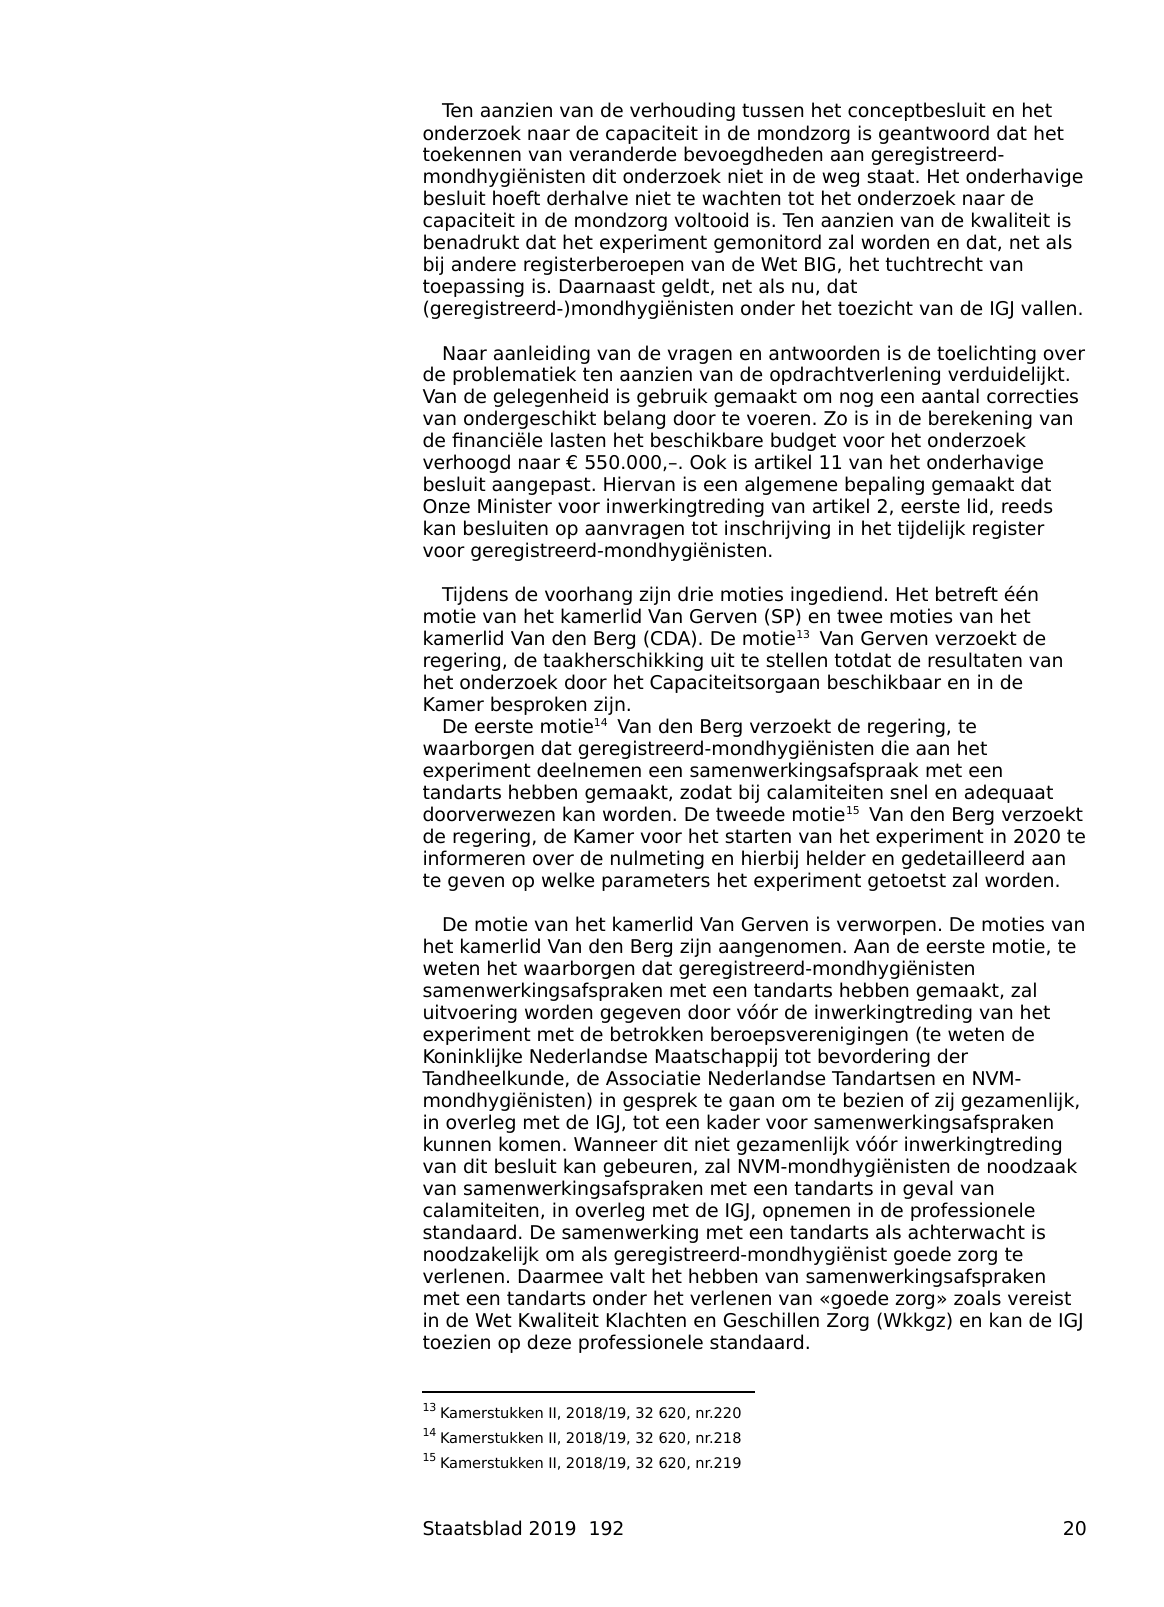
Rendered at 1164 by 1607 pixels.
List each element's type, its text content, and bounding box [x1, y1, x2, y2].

text Kamerstukken II, 2018/19, 32 620, nr.219 [422, 1451, 1087, 1473]
text De eerste motie Van den Berg verzoekt de regering, te waarborgen dat geregistreerd-mondhygiënisten die aan het experiment deelnemen een samenwerkingsafspraak met een tandarts hebben gemaakt, zodat bij calamiteiten snel en adequaat doorverwezen kan worden. De tweede motie Van den Berg verzoekt de regering, de Kamer voor het starten van het experiment in 2020 te informeren over de nulmeting en hierbij helder en gedetailleerd aan te geven op welke parameters het experiment getoetst zal worden. [422, 716, 1087, 892]
text De motie van het kamerlid Van Gerven is verworpen. De moties van het kamerlid Van den Berg zijn aangenomen. Aan de eerste motie, te weten het waarborgen dat geregistreerd-mondhygiënisten samenwerkingsafspraken met een tandarts hebben gemaakt, zal uitvoering worden gegeven door vóór de inwerkingtreding van het experiment met de betrokken beroepsverenigingen (te weten de Koninklijke Nederlandse Maatschappij tot bevordering der Tandheelkunde, de Associatie Nederlandse Tandartsen en NVM-mondhygiënisten) in gesprek te gaan om te bezien of zij gezamenlijk, in overleg met de IGJ, tot een kader voor samenwerkingsafspraken kunnen komen. Wanneer dit niet gezamenlijk vóór inwerkingtreding van dit besluit kan gebeuren, zal NVM-mondhygiënisten de noodzaak van samenwerkingsafspraken met een tandarts in geval van calamiteiten, in overleg met de IGJ, opnemen in de professionele standaard. De samenwerking met een tandarts als achterwacht is noodzakelijk om als geregistreerd-mondhygiënist goede zorg te verlenen. Daarmee valt het hebben van samenwerkingsafspraken met een tandarts onder het verlenen van «goede zorg» zoals vereist in de Wet Kwaliteit Klachten en Geschillen Zorg (Wkkgz) en kan de IGJ toezien op deze professionele standaard. [422, 914, 1087, 1354]
text Kamerstukken II, 2018/19, 32 620, nr.218 [422, 1426, 1087, 1448]
text Naar aanleiding van de vragen en antwoorden is de toelichting over de problematiek ten aanzien van de opdrachtverlening verduidelijkt. Van de gelegenheid is gebruik gemaakt om nog een aantal correcties van ondergeschikt belang door te voeren. Zo is in de berekening van de financiële lasten het beschikbare budget voor het onderzoek verhoogd naar € 550.000,–. Ook is artikel 11 van het onderhavige besluit aangepast. Hiervan is een algemene bepaling gemaakt dat Onze Minister voor inwerkingtreding van artikel 2, eerste lid, reeds kan besluiten op aanvragen tot inschrijving in het tijdelijk register voor geregistreerd-mondhygiënisten. [422, 342, 1087, 562]
text Kamerstukken II, 2018/19, 32 620, nr.220 [422, 1401, 1087, 1423]
text Ten aanzien van de verhouding tussen het conceptbesluit en het onderzoek naar de capaciteit in de mondzorg is geantwoord dat het toekennen van veranderde bevoegdheden aan geregistreerd-mondhygiënisten dit onderzoek niet in de weg staat. Het onderhavige besluit hoeft derhalve niet te wachten tot het onderzoek naar de capaciteit in de mondzorg voltooid is. Ten aanzien van de kwaliteit is benadrukt dat het experiment gemonitord zal worden en dat, net als bij andere registerberoepen van de Wet BIG, het tuchtrecht van toepassing is. Daarnaast geldt, net als nu, dat (geregistreerd-)mondhygiënisten onder het toezicht van de IGJ vallen. [422, 100, 1087, 320]
text Tijdens de voorhang zijn drie moties ingediend. Het betreft één motie van het kamerlid Van Gerven (SP) en twee moties van het kamerlid Van den Berg (CDA). De motie Van Gerven verzoekt de regering, de taakherschikking uit te stellen totdat de resultaten van het onderzoek door het Capaciteitsorgaan beschikbaar en in de Kamer besproken zijn. [422, 584, 1087, 716]
